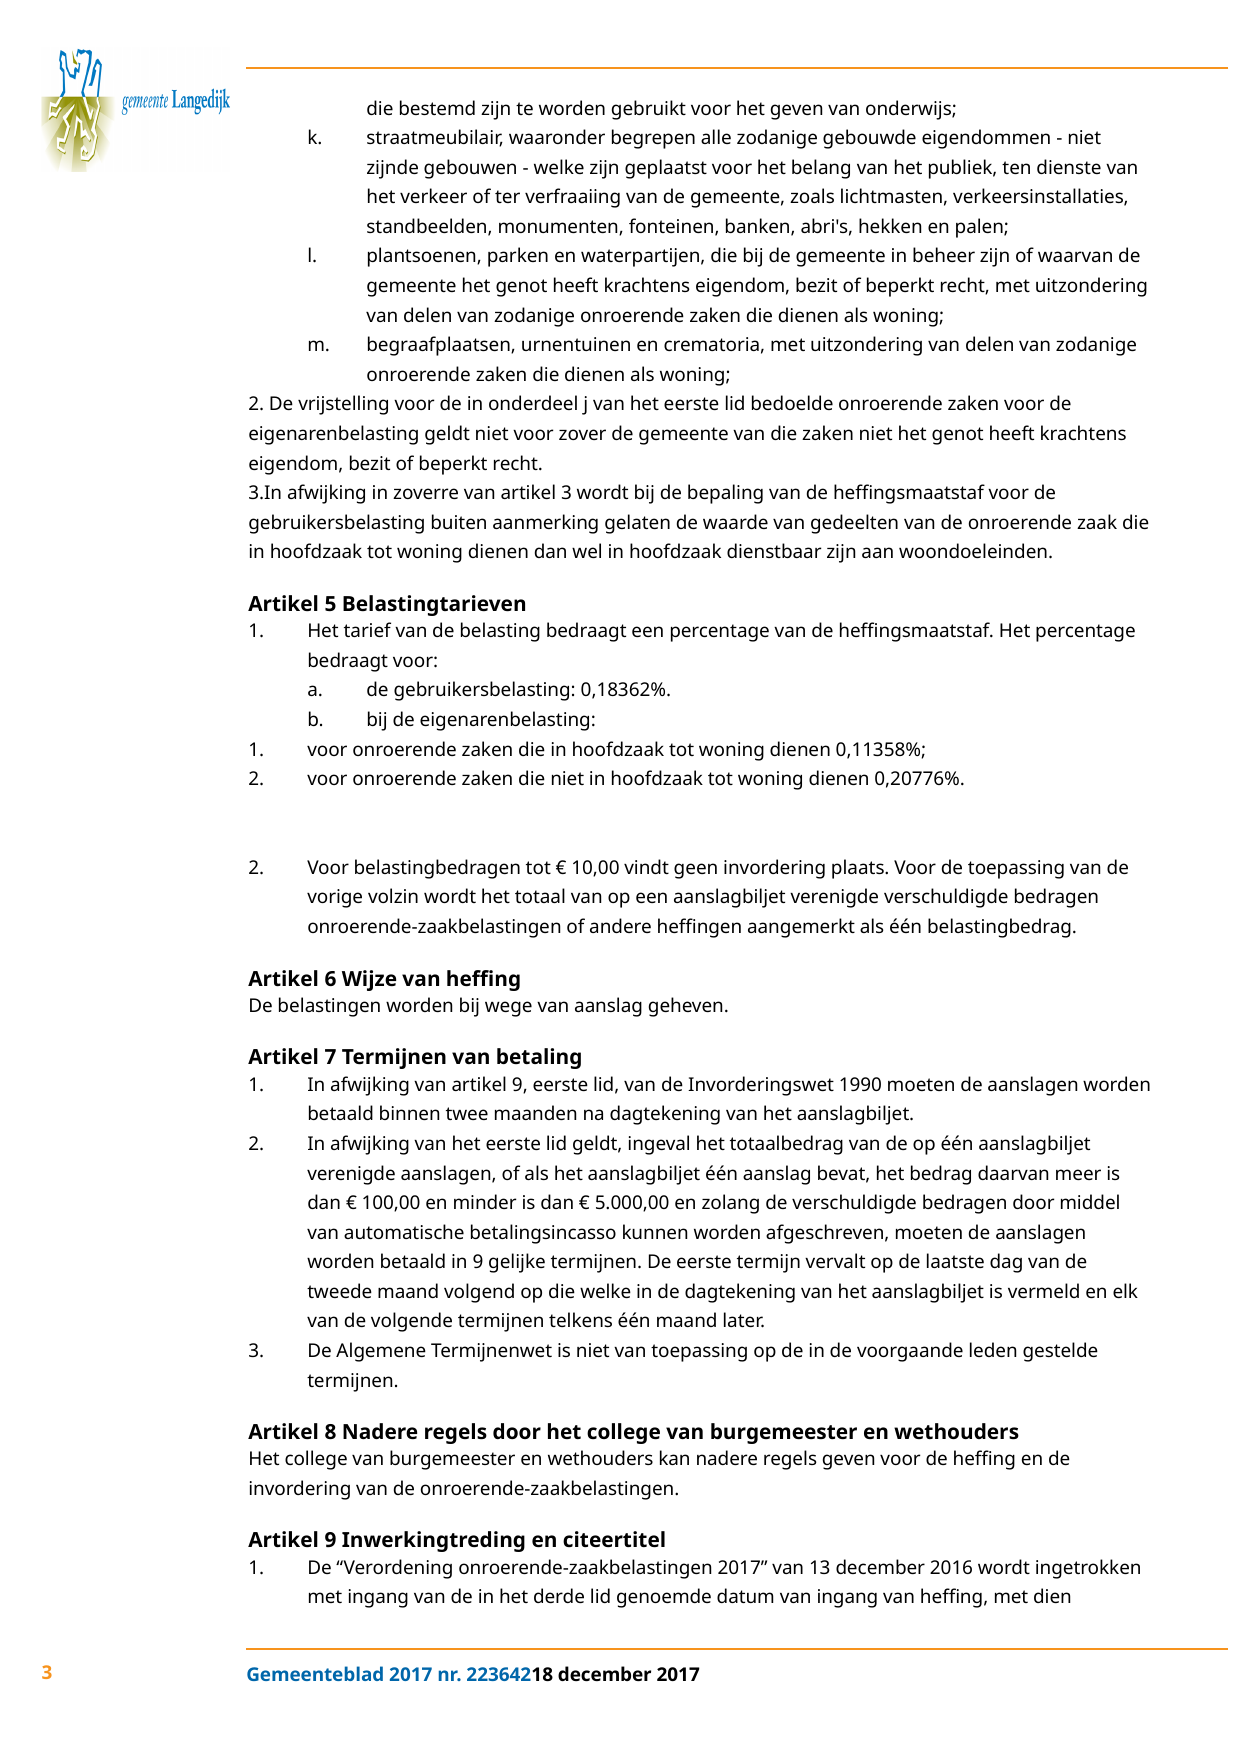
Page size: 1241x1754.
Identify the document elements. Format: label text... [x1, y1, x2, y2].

text Artikel 9 Inwerkingtreding en citeertitel [248, 1526, 1152, 1554]
list De “Verordening onroerende-zaakbelastingen 2017” van 13 december 2016 wordt ingetrokken met ingang van de in het derde lid genoemde datum van ingang van heffing, met dien [248, 1554, 1152, 1609]
list In afwijking van artikel 9, eerste lid, van de Invorderingswet 1990 moeten de aanslagen worden betaald binnen twee maanden na dagtekening van het aanslagbiljet. [248, 1071, 1152, 1126]
list de gebruikersbelasting: 0,18362%. [307, 677, 1152, 702]
list Het tarief van de belasting bedraagt een percentage van de heffingsmaatstaf. Het percentage bedraagt voor: [248, 617, 1152, 673]
text Artikel 8 Nadere regels door het college van burgemeester en wethouders [248, 1417, 1152, 1446]
text 2. De vrijstelling voor de in onderdeel j van het eerste lid bedoelde onroerende zaken voor de eigenarenbelasting geldt niet voor zover de gemeente van die zaken niet het genot heeft krachtens eigendom, bezit of beperkt recht. [248, 391, 1152, 476]
list straatmeubilair, waaronder begrepen alle zodanige gebouwde eigendommen - niet zijnde gebouwen - welke zijn geplaatst voor het belang van het publiek, ten dienste van het verkeer of ter verfraaiing van de gemeente, zoals lichtmasten, verkeersinstallaties, standbeelden, monumenten, fonteinen, banken, abri's, hekken en palen; [307, 124, 1152, 239]
text Artikel 5 Belastingtarieven [248, 589, 1152, 617]
list bij de eigenarenbelasting: [307, 706, 1152, 732]
text 3.In afwijking in zoverre van artikel 3 wordt bij de bepaling van de heffingsmaatstaf voor de gebruikersbelasting buiten aanmerking gelaten de waarde van gedeelten van de onroerende zaak die in hoofdzaak tot woning dienen dan wel in hoofdzaak dienstbaar zijn aan woondoeleinden. [248, 479, 1152, 564]
list Voor belastingbedragen tot € 10,00 vindt geen invordering plaats. Voor de toepassing van de vorige volzin wordt het totaal van op een aanslagbiljet verenigde verschuldigde bedragen onroerende-zaakbelastingen of andere heffingen aangemerkt als één belastingbedrag. [248, 854, 1152, 939]
text De belastingen worden bij wege van aanslag geheven. [248, 992, 1152, 1018]
list In afwijking van het eerste lid geldt, ingeval het totaalbedrag van de op één aanslagbiljet verenigde aanslagen, of als het aanslagbiljet één aanslag bevat, het bedrag daarvan meer is dan € 100,00 en minder is dan € 5.000,00 en zolang de verschuldigde bedragen door middel van automatische betalingsincasso kunnen worden afgeschreven, moeten de aanslagen worden betaald in 9 gelijke termijnen. De eerste termijn vervalt op de laatste dag van de tweede maand volgend op die welke in de dagtekening van het aanslagbiljet is vermeld en elk van de volgende termijnen telkens één maand later. [248, 1130, 1152, 1333]
list plantsoenen, parken en waterpartijen, die bij de gemeente in beheer zijn of waarvan de gemeente het genot heeft krachtens eigendom, bezit of beperkt recht, met uitzondering van delen van zodanige onroerende zaken die dienen als woning; [307, 243, 1152, 328]
list die bestemd zijn te worden gebruikt voor het geven van onderwijs; [307, 95, 1152, 121]
list voor onroerende zaken die niet in hoofdzaak tot woning dienen 0,20776%. [248, 765, 1152, 791]
picture [41, 47, 231, 172]
text Artikel 7 Termijnen van betaling [248, 1042, 1152, 1071]
list begraafplaatsen, urnentuinen en crematoria, met uitzondering van delen van zodanige onroerende zaken die dienen als woning; [307, 331, 1152, 387]
list De Algemene Termijnenwet is niet van toepassing op de in de voorgaande leden gestelde termijnen. [248, 1337, 1152, 1392]
list voor onroerende zaken die in hoofdzaak tot woning dienen 0,11358%; [248, 736, 1152, 761]
text Artikel 6 Wijze van heffing [248, 964, 1152, 992]
text Het college van burgemeester en wethouders kan nadere regels geven voor de heffing en de invordering van de onroerende-zaakbelastingen. [248, 1446, 1152, 1501]
